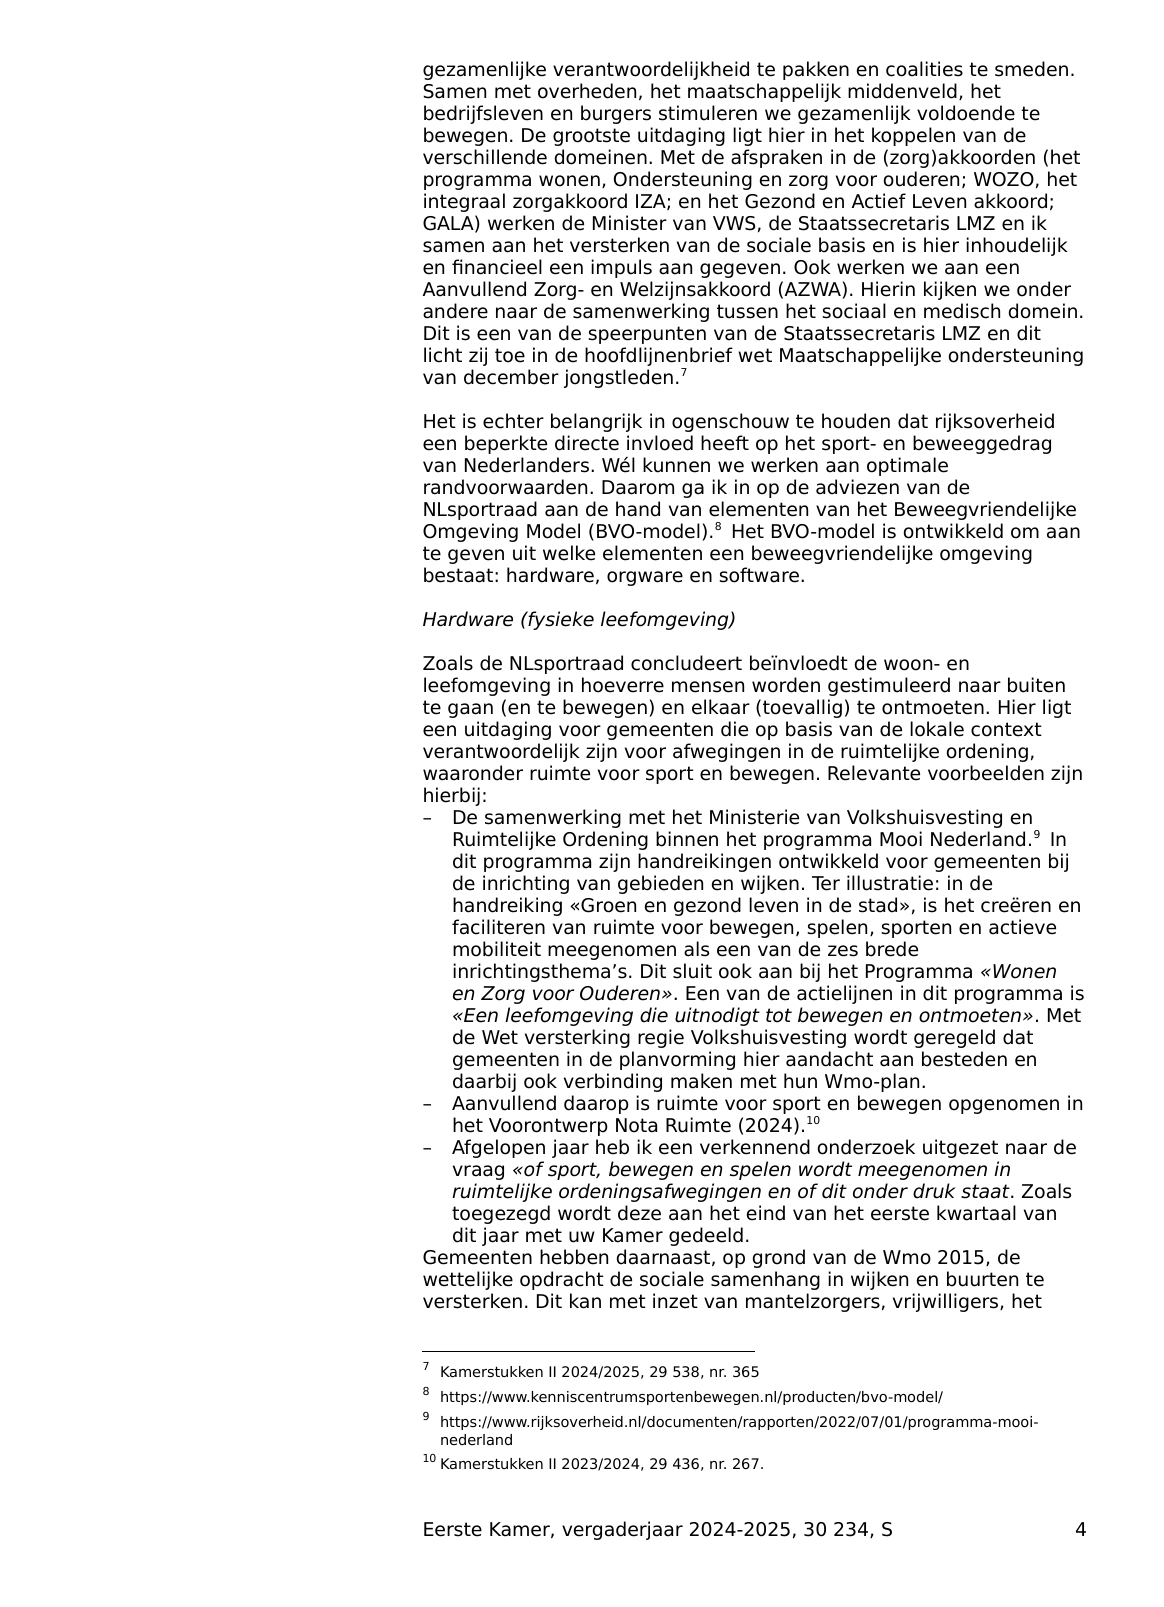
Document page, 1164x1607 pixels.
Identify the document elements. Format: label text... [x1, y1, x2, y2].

text Zoals de NLsportraad concludeert beïnvloedt de woon- en leefomgeving in hoeverre mensen worden gestimuleerd naar buiten te gaan (en te bewegen) en elkaar (toevallig) te ontmoeten. Hier ligt een uitdaging voor gemeenten die op basis van de lokale context verantwoordelijk zijn voor afwegingen in de ruimtelijke ordening, waaronder ruimte voor sport en bewegen. Relevante voorbeelden zijn hierbij: [422, 653, 1087, 807]
subtitle Hardware (fysieke leefomgeving) [422, 609, 1087, 631]
text – Afgelopen jaar heb ik een verkennend onderzoek uitgezet naar de vraag «of sport, bewegen en spelen wordt meegenomen in ruimtelijke ordeningsafwegingen en of dit onder druk staat. Zoals toegezegd wordt deze aan het eind van het eerste kwartaal van dit jaar met uw Kamer gedeeld. [422, 1137, 1087, 1247]
text – Aanvullend daarop is ruimte voor sport en bewegen opgenomen in het Voorontwerp Nota Ruimte (2024). [422, 1093, 1087, 1137]
text https://www.kenniscentrumsportenbewegen.nl/producten/bvo-model/ [422, 1385, 1087, 1407]
text Het is echter belangrijk in ogenschouw te houden dat rijksoverheid een beperkte directe invloed heeft op het sport- en beweeggedrag van Nederlanders. Wél kunnen we werken aan optimale randvoorwaarden. Daarom ga ik in op de adviezen van de NLsportraad aan de hand van elementen van het Beweegvriendelijke Omgeving Model (BVO-model). Het BVO-model is ontwikkeld om aan te geven uit welke elementen een beweegvriendelijke omgeving bestaat: hardware, orgware en software. [422, 411, 1087, 587]
text Kamerstukken II 2023/2024, 29 436, nr. 267. [422, 1452, 1087, 1474]
text https://www.rijksoverheid.nl/documenten/rapporten/2022/07/01/programma-mooi-nederland [422, 1410, 1087, 1449]
text Kamerstukken II 2024/2025, 29 538, nr. 365 [422, 1360, 1087, 1382]
text – De samenwerking met het Ministerie van Volkshuisvesting en Ruimtelijke Ordening binnen het programma Mooi Nederland. In dit programma zijn handreikingen ontwikkeld voor gemeenten bij de inrichting van gebieden en wijken. Ter illustratie: in de handreiking «Groen en gezond leven in de stad», is het creëren en faciliteren van ruimte voor bewegen, spelen, sporten en actieve mobiliteit meegenomen als een van de zes brede inrichtingsthema’s. Dit sluit ook aan bij het Programma «Wonen en Zorg voor Ouderen». Een van de actielijnen in dit programma is «Een leefomgeving die uitnodigt tot bewegen en ontmoeten». Met de Wet versterking regie Volkshuisvesting wordt geregeld dat gemeenten in de planvorming hier aandacht aan besteden en daarbij ook verbinding maken met hun Wmo-plan. [422, 807, 1087, 1093]
text gezamenlijke verantwoordelijkheid te pakken en coalities te smeden. Samen met overheden, het maatschappelijk middenveld, het bedrijfsleven en burgers stimuleren we gezamenlijk voldoende te bewegen. De grootste uitdaging ligt hier in het koppelen van de verschillende domeinen. Met de afspraken in de (zorg)akkoorden (het programma wonen, Ondersteuning en zorg voor ouderen; WOZO, het integraal zorgakkoord IZA; en het Gezond en Actief Leven akkoord; GALA) werken de Minister van VWS, de Staatssecretaris LMZ en ik samen aan het versterken van de sociale basis en is hier inhoudelijk en financieel een impuls aan gegeven. Ook werken we aan een Aanvullend Zorg- en Welzijnsakkoord (AZWA). Hierin kijken we onder andere naar de samenwerking tussen het sociaal en medisch domein. Dit is een van de speerpunten van de Staatssecretaris LMZ en dit licht zij toe in de hoofdlijnenbrief wet Maatschappelijke ondersteuning van december jongstleden. [422, 59, 1087, 389]
text Gemeenten hebben daarnaast, op grond van de Wmo 2015, de wettelijke opdracht de sociale samenhang in wijken en buurten te versterken. Dit kan met inzet van mantelzorgers, vrijwilligers, het [422, 1247, 1087, 1312]
